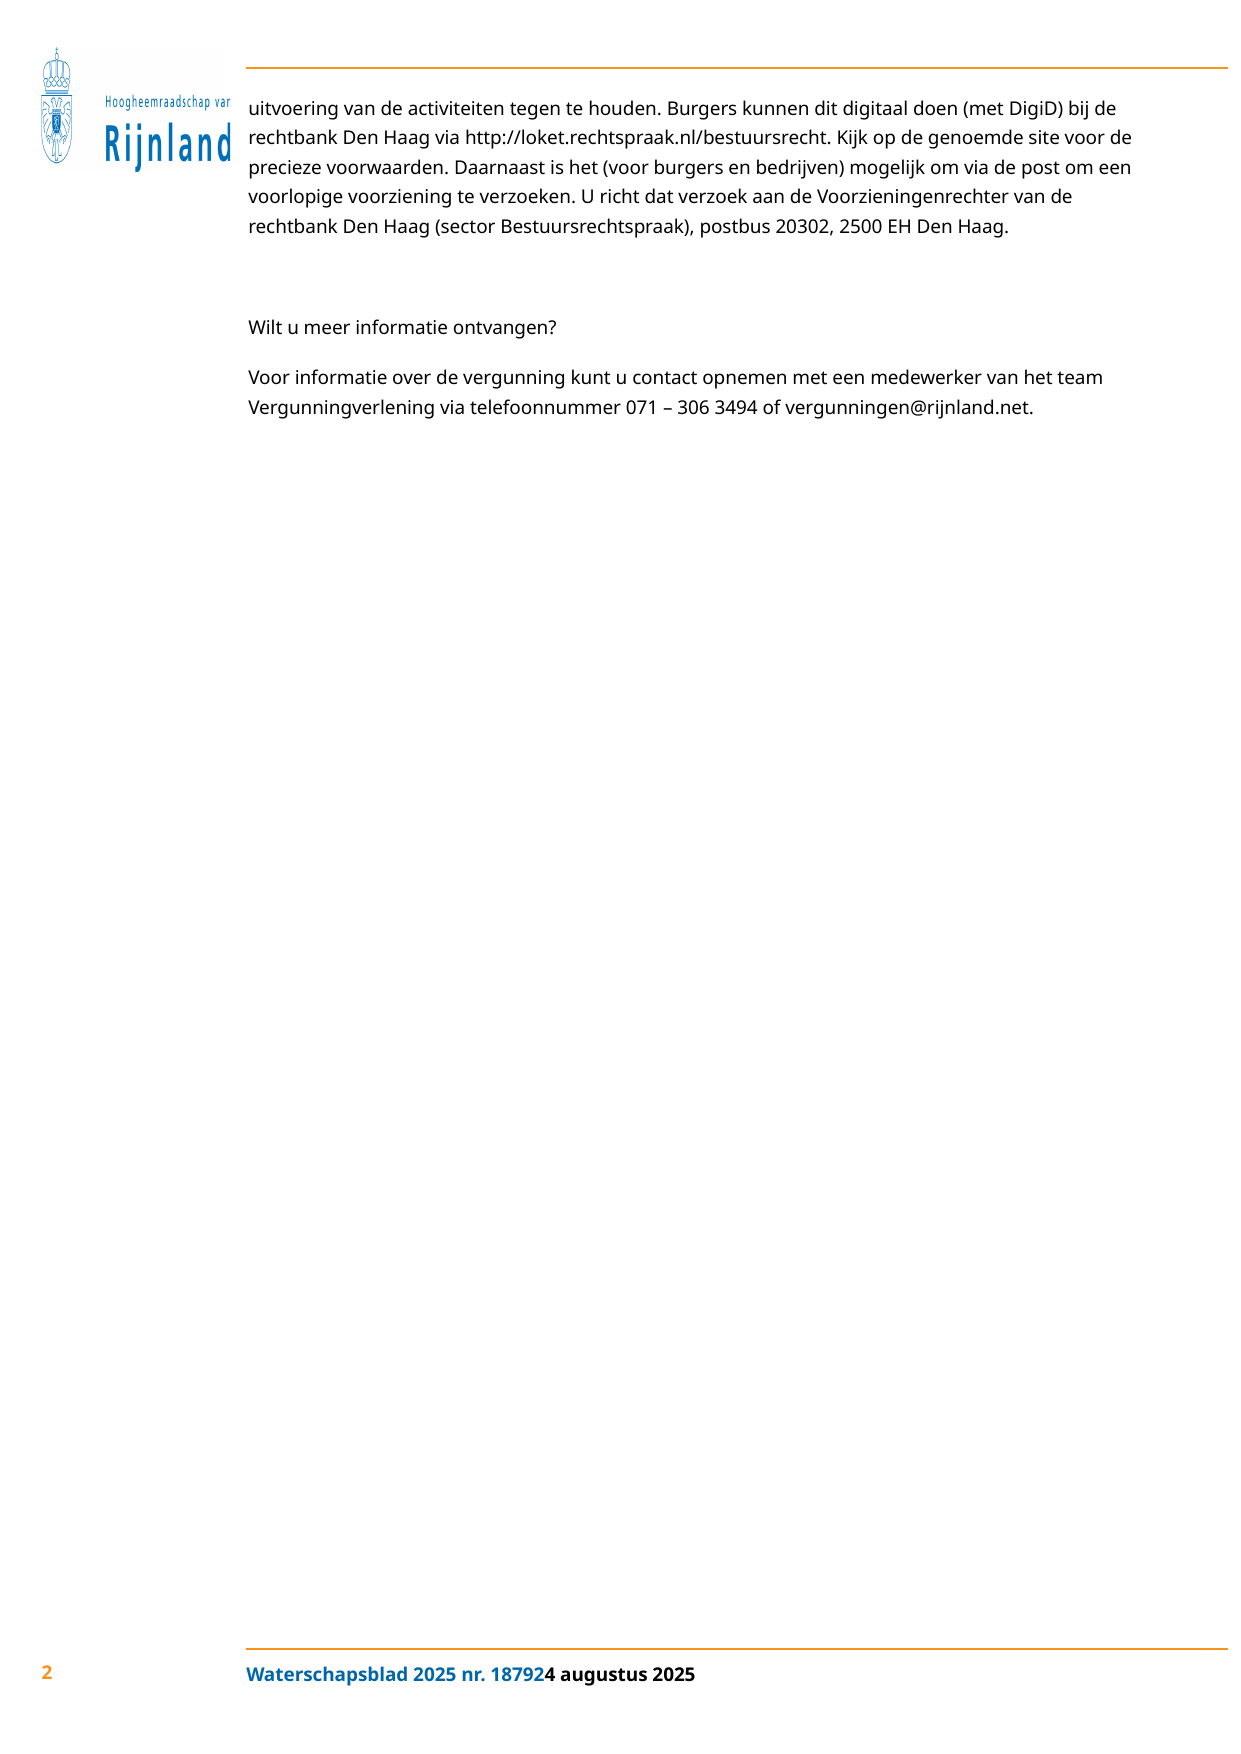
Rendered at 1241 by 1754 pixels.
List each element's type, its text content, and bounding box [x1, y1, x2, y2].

picture [41, 47, 231, 172]
text Voor informatie over de vergunning kunt u contact opnemen met een medewerker van het team Vergunningverlening via telefoonnummer 071 – 306 3494 of vergunningen@rijnland.net. [248, 364, 1152, 420]
text uitvoering van de activiteiten tegen te houden. Burgers kunnen dit digitaal doen (met DigiD) bij de rechtbank Den Haag via http://loket.rechtspraak.nl/bestuursrecht. Kijk op de genoemde site voor de precieze voorwaarden. Daarnaast is het (voor burgers en bedrijven) mogelijk om via de post om een voorlopige voorziening te verzoeken. U richt dat verzoek aan de Voorzieningenrechter van de rechtbank Den Haag (sector Bestuursrechtspraak), postbus 20302, 2500 EH Den Haag. [248, 95, 1152, 239]
text Wilt u meer informatie ontvangen? [248, 314, 1152, 340]
